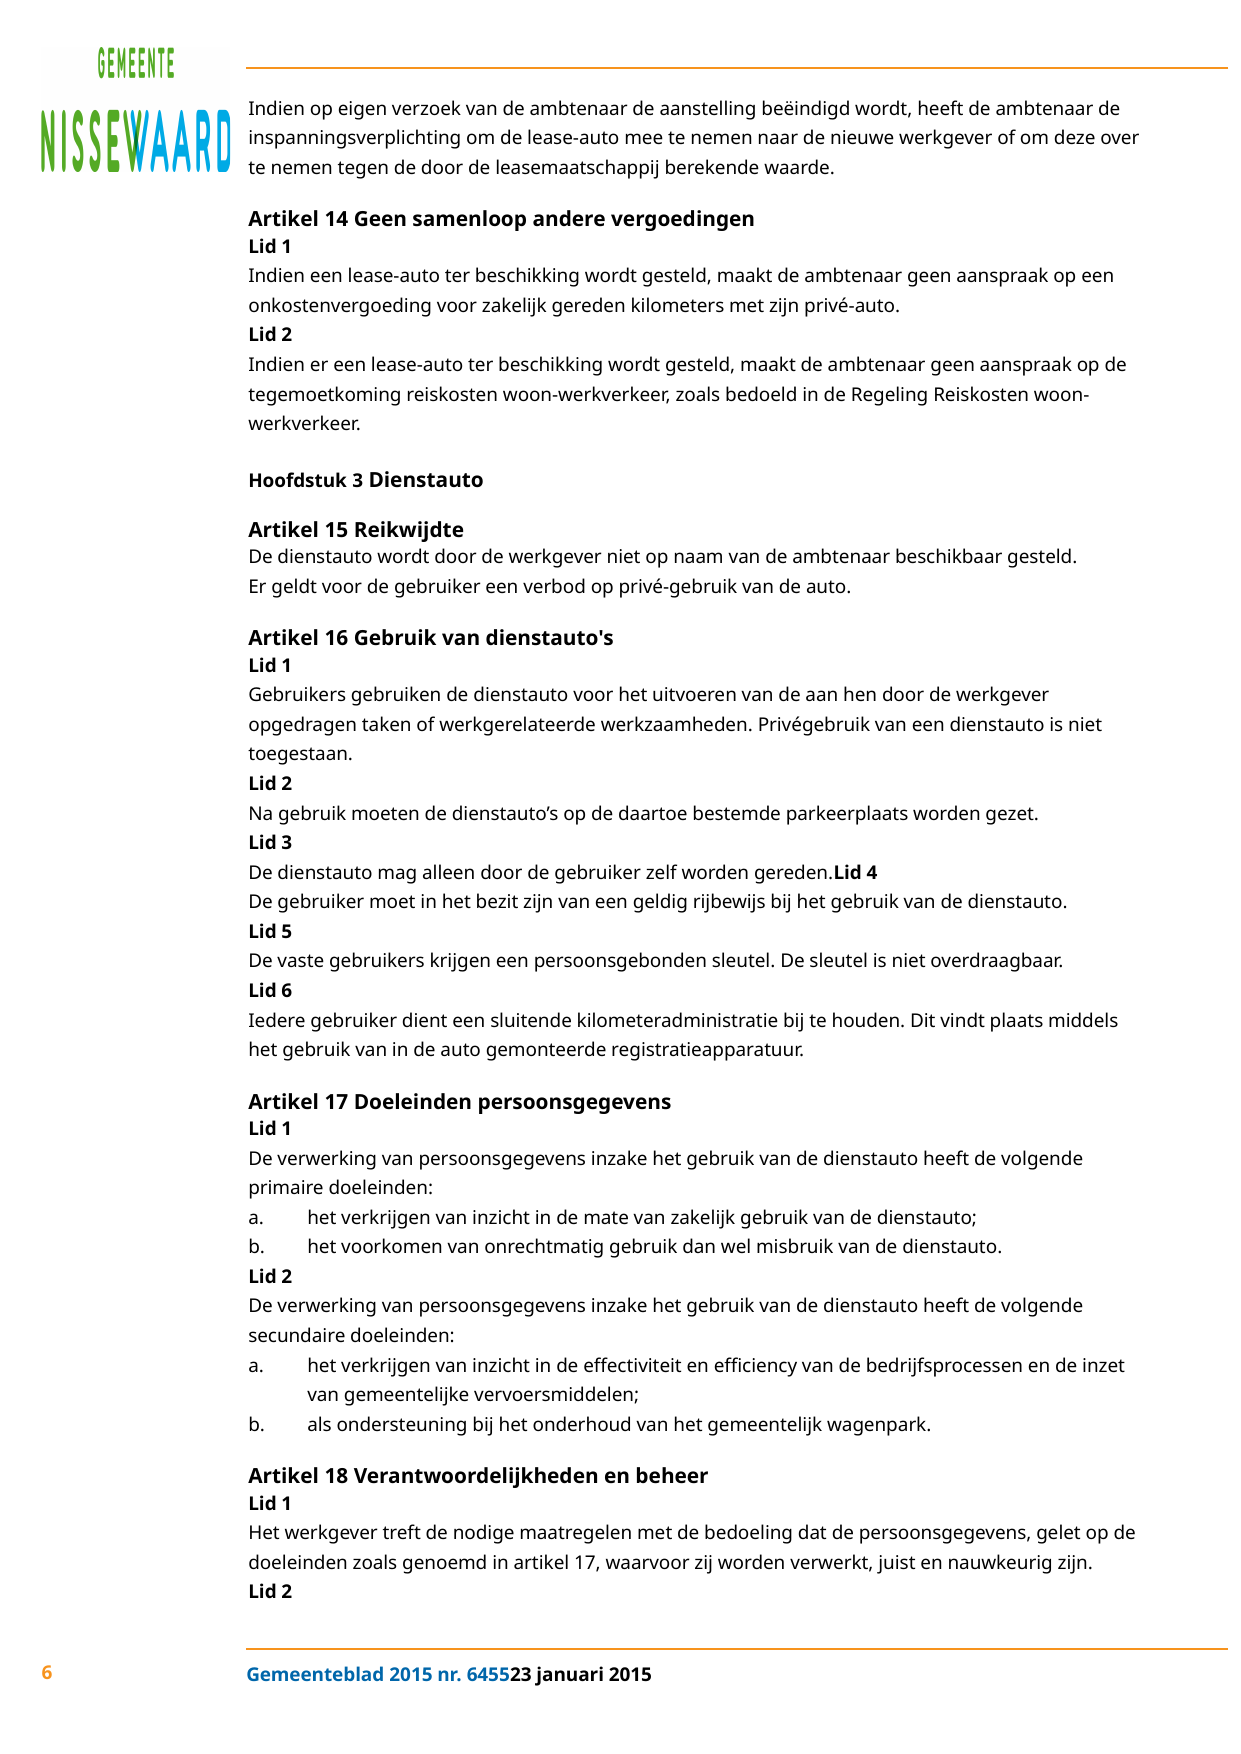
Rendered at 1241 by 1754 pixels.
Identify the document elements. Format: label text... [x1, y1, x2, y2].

text Lid 1 [248, 233, 1152, 258]
picture [222, 122, 227, 160]
text Artikel 15 Reikwijdte [248, 515, 1152, 543]
text Artikel 17 Doeleinden persoonsgegevens [248, 1087, 1152, 1115]
text Artikel 18 Verantwoordelijkheden en beheer [248, 1461, 1152, 1490]
list het voorkomen van onrechtmatig gebruik dan wel misbruik van de dienstauto. [248, 1233, 1152, 1259]
text De vaste gebruikers krijgen een persoonsgebonden sleutel. De sleutel is niet overdraagbaar. [248, 948, 1152, 973]
text Gebruikers gebruiken de dienstauto voor het uitvoeren van de aan hen door de werkgever opgedragen taken of werkgerelateerde werkzaamheden. Privégebruik van een dienstauto is niet toegestaan. [248, 681, 1152, 766]
text Indien op eigen verzoek van de ambtenaar de aanstelling beëindigd wordt, heeft de ambtenaar de inspanningsverplichting om de lease-auto mee te nemen naar de nieuwe werkgever of om deze over te nemen tegen de door de leasemaatschappij berekende waarde. [248, 95, 1152, 180]
text Artikel 14 Geen samenloop andere vergoedingen [248, 204, 1152, 233]
text De dienstauto wordt door de werkgever niet op naam van de ambtenaar beschikbaar gesteld. [248, 543, 1152, 569]
list het verkrijgen van inzicht in de effectiviteit en efficiency van de bedrijfsprocessen en de inzet van gemeentelijke vervoersmiddelen; [248, 1352, 1152, 1407]
picture [200, 151, 206, 172]
text Lid 5 [248, 918, 1152, 944]
text Lid 2 [248, 1263, 1152, 1289]
picture [154, 157, 165, 172]
text Lid 1 [248, 1490, 1152, 1516]
text Indien er een lease-auto ter beschikking wordt gesteld, maakt de ambtenaar geen aanspraak op de tegemoetkoming reiskosten woon-werkverkeer, zoals bedoeld in de Regeling Reiskosten woon-werkverkeer. [248, 351, 1152, 436]
text Iedere gebruiker dient een sluitende kilometeradministratie bij te houden. Dit vindt plaats middels het gebruik van in de auto gemonteerde registratieapparatuur. [248, 1007, 1152, 1062]
text Lid 2 [248, 322, 1152, 347]
text Lid 1 [248, 1115, 1152, 1141]
text Het werkgever treft de nodige maatregelen met de bedoeling dat de persoonsgegevens, gelet op de doeleinden zoals genoemd in artikel 17, waarvoor zij worden verwerkt, juist en nauwkeurig zijn. [248, 1519, 1152, 1575]
text Lid 3 [248, 829, 1152, 855]
text De verwerking van persoonsgegevens inzake het gebruik van de dienstauto heeft de volgende primaire doeleinden: [248, 1145, 1152, 1200]
text Er geldt voor de gebruiker een verbod op privé-gebruik van de auto. [248, 573, 1152, 599]
text Lid 2 [248, 770, 1152, 796]
text De gebruiker moet in het bezit zijn van een geldig rijbewijs bij het gebruik van de dienstauto. [248, 888, 1152, 914]
text Artikel 16 Gebruik van dienstauto's [248, 623, 1152, 652]
picture [41, 47, 231, 172]
text Na gebruik moeten de dienstauto’s op de daartoe bestemde parkeerplaats worden gezet. [248, 800, 1152, 825]
text Hoofdstuk 3 Dienstauto [248, 466, 1152, 494]
list het verkrijgen van inzicht in de mate van zakelijk gebruik van de dienstauto; [248, 1204, 1152, 1230]
text Lid 1 [248, 652, 1152, 677]
text De verwerking van persoonsgegevens inzake het gebruik van de dienstauto heeft de volgende secundaire doeleinden: [248, 1293, 1152, 1348]
text Lid 6 [248, 977, 1152, 1003]
picture [201, 122, 206, 138]
text De dienstauto mag alleen door de gebruiker zelf worden gereden.Lid 4 [248, 859, 1152, 884]
text Lid 2 [248, 1579, 1152, 1604]
list als ondersteuning bij het onderhoud van het gemeentelijk wagenpark. [248, 1411, 1152, 1437]
picture [176, 157, 187, 172]
text Indien een lease-auto ter beschikking wordt gesteld, maakt de ambtenaar geen aanspraak op een onkostenvergoeding voor zakelijk gereden kilometers met zijn privé-auto. [248, 262, 1152, 318]
